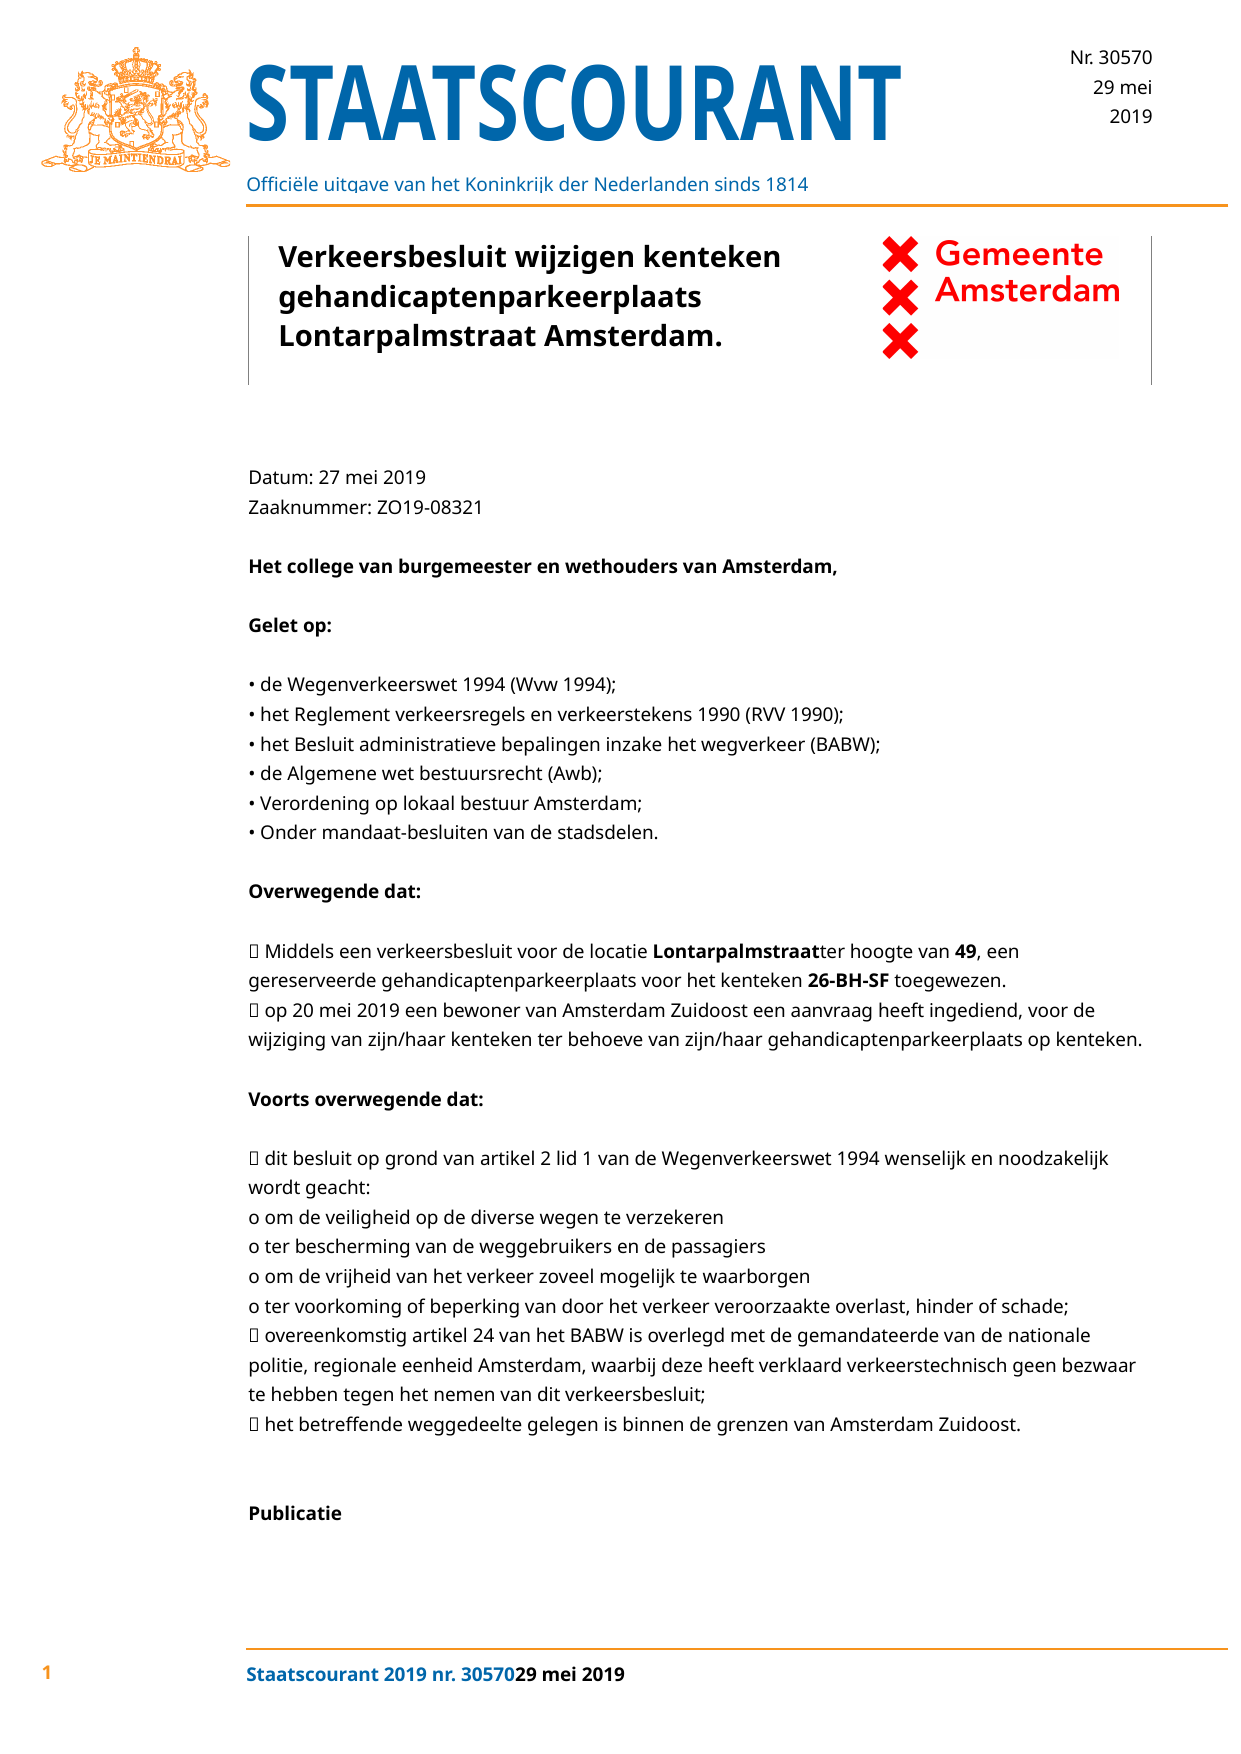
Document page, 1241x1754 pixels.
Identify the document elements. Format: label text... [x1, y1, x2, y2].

table_header Verkeersbesluit wijzigen kenteken gehandicaptenparkeerplaats Lontarpalmstraat Amsterdam. [249, 236, 850, 385]
picture [41, 47, 231, 172]
table_header [850, 236, 1151, 385]
text  dit besluit op grond van artikel 2 lid 1 van de Wegenverkeerswet 1994 wenselijk en noodzakelijk wordt geacht: [248, 1145, 1152, 1200]
text  overeenkomstig artikel 24 van het BABW is overlegd met de gemandateerde van de nationale politie, regionale eenheid Amsterdam, waarbij deze heeft verklaard verkeerstechnisch geen bezwaar te hebben tegen het nemen van dit verkeersbesluit; [248, 1322, 1152, 1407]
text • het Reglement verkeersregels en verkeerstekens 1990 (RVV 1990); [248, 701, 1152, 727]
text Voorts overwegende dat: [248, 1086, 1152, 1112]
text Overwegende dat: [248, 879, 1152, 904]
text • het Besluit administratieve bepalingen inzake het wegverkeer (BABW); [248, 731, 1152, 757]
text o om de vrijheid van het verkeer zoveel mogelijk te waarborgen [248, 1263, 1152, 1289]
text Publicatie [248, 1500, 1152, 1526]
text • de Algemene wet bestuursrecht (Awb); [248, 760, 1152, 786]
text Datum: 27 mei 2019 [248, 464, 1152, 490]
text • Onder mandaat-besluiten van de stadsdelen. [248, 819, 1152, 845]
text Zaaknummer: ZO19-08321 [248, 494, 1152, 520]
text o om de veiligheid op de diverse wegen te verzekeren [248, 1204, 1152, 1230]
text o ter voorkoming of beperking van door het verkeer veroorzaakte overlast, hinder of schade; [248, 1293, 1152, 1319]
text • de Wegenverkeerswet 1994 (Wvw 1994); [248, 672, 1152, 697]
text • Verordening op lokaal bestuur Amsterdam; [248, 790, 1152, 816]
text o ter bescherming van de weggebruikers en de passagiers [248, 1234, 1152, 1259]
text Gelet op: [248, 612, 1152, 638]
text Het college van burgemeester en wethouders van Amsterdam, [248, 553, 1152, 579]
text  op 20 mei 2019 een bewoner van Amsterdam Zuidoost een aanvraag heeft ingediend, voor de wijziging van zijn/haar kenteken ter behoeve van zijn/haar gehandicaptenparkeerplaats op kenteken. [248, 997, 1152, 1052]
text  Middels een verkeersbesluit voor de locatie Lontarpalmstraatter hoogte van 49, een gereserveerde gehandicaptenparkeerplaats voor het kenteken 26-BH-SF toegewezen. [248, 938, 1152, 993]
text  het betreffende weggedeelte gelegen is binnen de grenzen van Amsterdam Zuidoost. [248, 1411, 1152, 1437]
picture [882, 236, 1119, 359]
